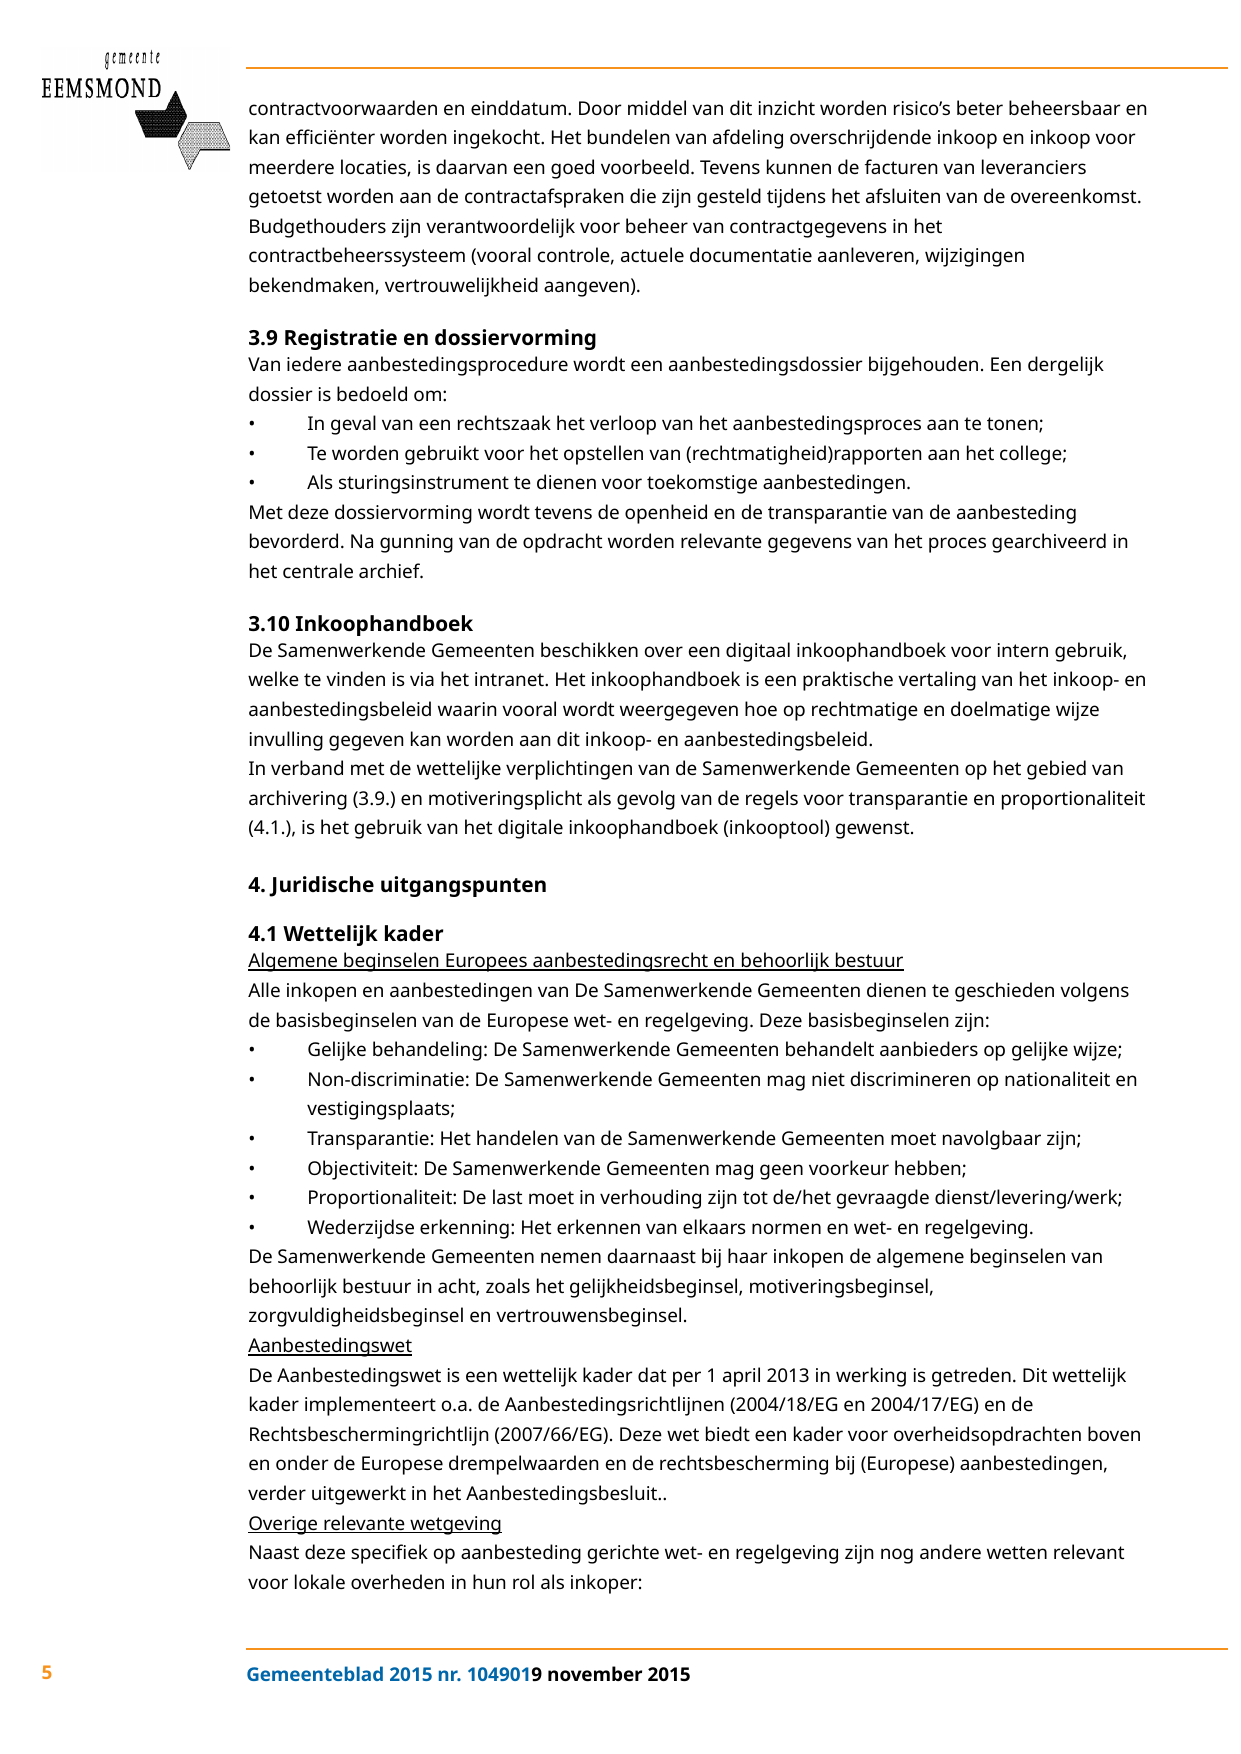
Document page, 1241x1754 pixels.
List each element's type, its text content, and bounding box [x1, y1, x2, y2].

text 4. Juridische uitgangspunten [248, 870, 1152, 898]
text Met deze dossiervorming wordt tevens de openheid en de transparantie van de aanbesteding bevorderd. Na gunning van de opdracht worden relevante gegevens van het proces gearchiveerd in het centrale archief. [248, 499, 1152, 584]
list Gelijke behandeling: De Samenwerkende Gemeenten behandelt aanbieders op gelijke wijze; [248, 1036, 1152, 1062]
text In verband met de wettelijke verplichtingen van de Samenwerkende Gemeenten op het gebied van archivering (3.9.) en motiveringsplicht als gevolg van de regels voor transparantie en proportionaliteit (4.1.), is het gebruik van het digitale inkoophandboek (inkooptool) gewenst. [248, 755, 1152, 840]
text Algemene beginselen Europees aanbestedingsrecht en behoorlijk bestuur [248, 948, 1152, 973]
text Alle inkopen en aanbestedingen van De Samenwerkende Gemeenten dienen te geschieden volgens de basisbeginselen van de Europese wet- en regelgeving. Deze basisbeginselen zijn: [248, 977, 1152, 1032]
list Wederzijdse erkenning: Het erkennen van elkaars normen en wet- en regelgeving. [248, 1214, 1152, 1239]
text Van iedere aanbestedingsprocedure wordt een aanbestedingsdossier bijgehouden. Een dergelijk dossier is bedoeld om: [248, 351, 1152, 406]
text contractvoorwaarden en einddatum. Door middel van dit inzicht worden risico’s beter beheersbaar en kan efficiënter worden ingekocht. Het bundelen van afdeling overschrijdende inkoop en inkoop voor meerdere locaties, is daarvan een goed voorbeeld. Tevens kunnen de facturen van leveranciers getoetst worden aan de contractafspraken die zijn gesteld tijdens het afsluiten van de overeenkomst. [248, 95, 1152, 209]
list Te worden gebruikt voor het opstellen van (rechtmatigheid)rapporten aan het college; [248, 440, 1152, 466]
list Transparantie: Het handelen van de Samenwerkende Gemeenten moet navolgbaar zijn; [248, 1125, 1152, 1151]
text De Aanbestedingswet is een wettelijk kader dat per 1 april 2013 in werking is getreden. Dit wettelijk kader implementeert o.a. de Aanbestedingsrichtlijnen (2004/18/EG en 2004/17/EG) en de Rechtsbeschermingrichtlijn (2007/66/EG). Deze wet biedt een kader voor overheidsopdrachten boven en onder de Europese drempelwaarden en de rechtsbescherming bij (Europese) aanbestedingen, verder uitgewerkt in het Aanbestedingsbesluit.. [248, 1362, 1152, 1506]
picture [41, 47, 231, 172]
text 3.10 Inkoophandboek [248, 609, 1152, 637]
text 3.9 Registratie en dossiervorming [248, 323, 1152, 351]
list Objectiviteit: De Samenwerkende Gemeenten mag geen voorkeur hebben; [248, 1155, 1152, 1180]
text 4.1 Wettelijk kader [248, 919, 1152, 948]
text De Samenwerkende Gemeenten beschikken over een digitaal inkoophandboek voor intern gebruik, welke te vinden is via het intranet. Het inkoophandboek is een praktische vertaling van het inkoop- en aanbestedingsbeleid waarin vooral wordt weergegeven hoe op rechtmatige en doelmatige wijze invulling gegeven kan worden aan dit inkoop- en aanbestedingsbeleid. [248, 637, 1152, 752]
text Budgethouders zijn verantwoordelijk voor beheer van contractgegevens in het contractbeheerssysteem (vooral controle, actuele documentatie aanleveren, wijzigingen bekendmaken, vertrouwelijkheid aangeven). [248, 213, 1152, 298]
list Als sturingsinstrument te dienen voor toekomstige aanbestedingen. [248, 469, 1152, 495]
text Aanbestedingswet [248, 1332, 1152, 1358]
list Non-discriminatie: De Samenwerkende Gemeenten mag niet discrimineren op nationaliteit en vestigingsplaats; [248, 1066, 1152, 1121]
list Proportionaliteit: De last moet in verhouding zijn tot de/het gevraagde dienst/levering/werk; [248, 1184, 1152, 1210]
list In geval van een rechtszaak het verloop van het aanbestedingsproces aan te tonen; [248, 410, 1152, 436]
text De Samenwerkende Gemeenten nemen daarnaast bij haar inkopen de algemene beginselen van behoorlijk bestuur in acht, zoals het gelijkheidsbeginsel, motiveringsbeginsel, zorgvuldigheidsbeginsel en vertrouwensbeginsel. [248, 1243, 1152, 1328]
text Naast deze specifiek op aanbesteding gerichte wet- en regelgeving zijn nog andere wetten relevant voor lokale overheden in hun rol als inkoper: [248, 1539, 1152, 1594]
text Overige relevante wetgeving [248, 1510, 1152, 1535]
